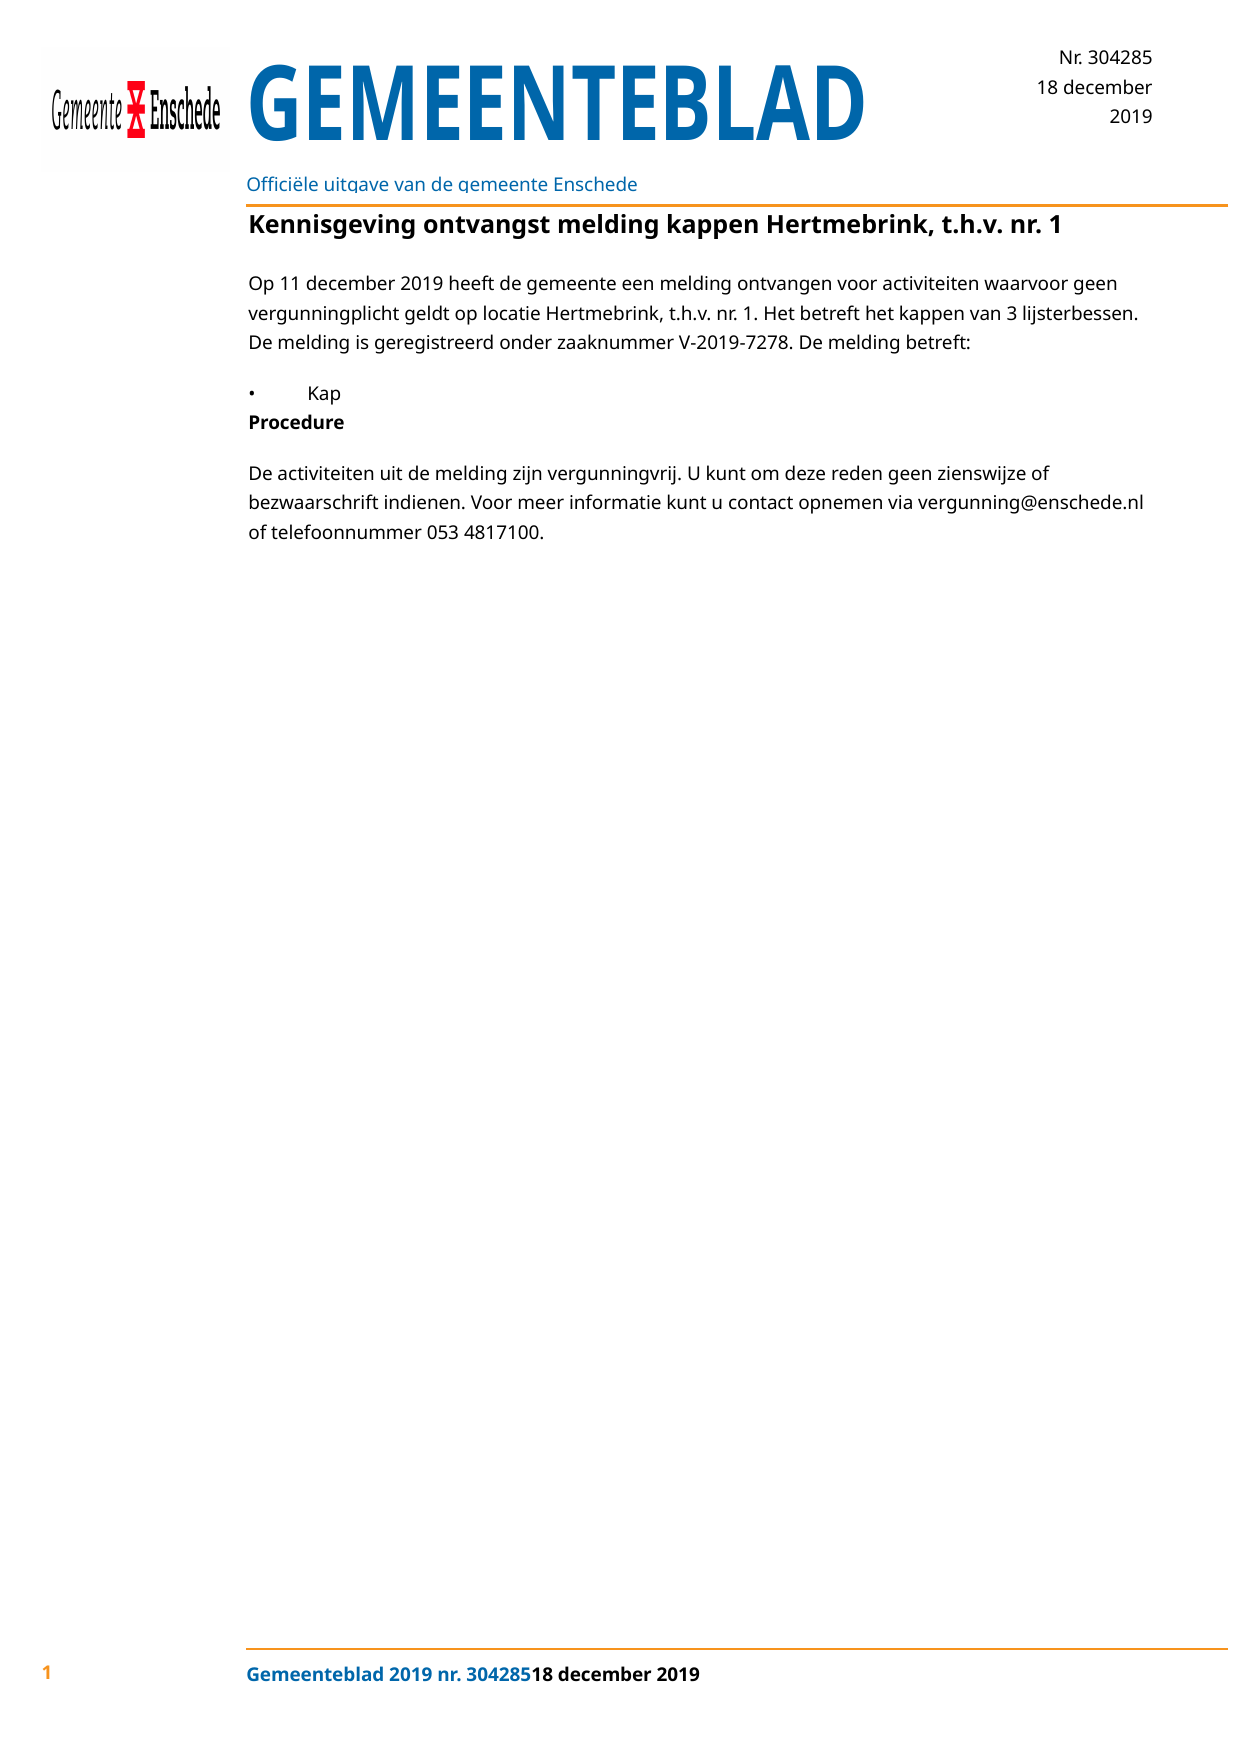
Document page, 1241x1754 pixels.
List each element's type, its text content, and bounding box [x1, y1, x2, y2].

list Kap [248, 380, 1152, 406]
text De activiteiten uit de melding zijn vergunningvrij. U kunt om deze reden geen zienswijze of bezwaarschrift indienen. Voor meer informatie kunt u contact opnemen via vergunning@enschede.nl of telefoonnummer 053 4817100. [248, 460, 1152, 545]
text Procedure [248, 409, 1152, 435]
text Op 11 december 2019 heeft de gemeente een melding ontvangen voor activiteiten waarvoor geen vergunningplicht geldt op locatie Hertmebrink, t.h.v. nr. 1. Het betreft het kappen van 3 lijsterbessen. De melding is geregistreerd onder zaaknummer V-2019-7278. De melding betreft: [248, 270, 1152, 355]
text Kennisgeving ontvangst melding kappen Hertmebrink, t.h.v. nr. 1 [248, 207, 1152, 241]
picture [41, 47, 231, 172]
